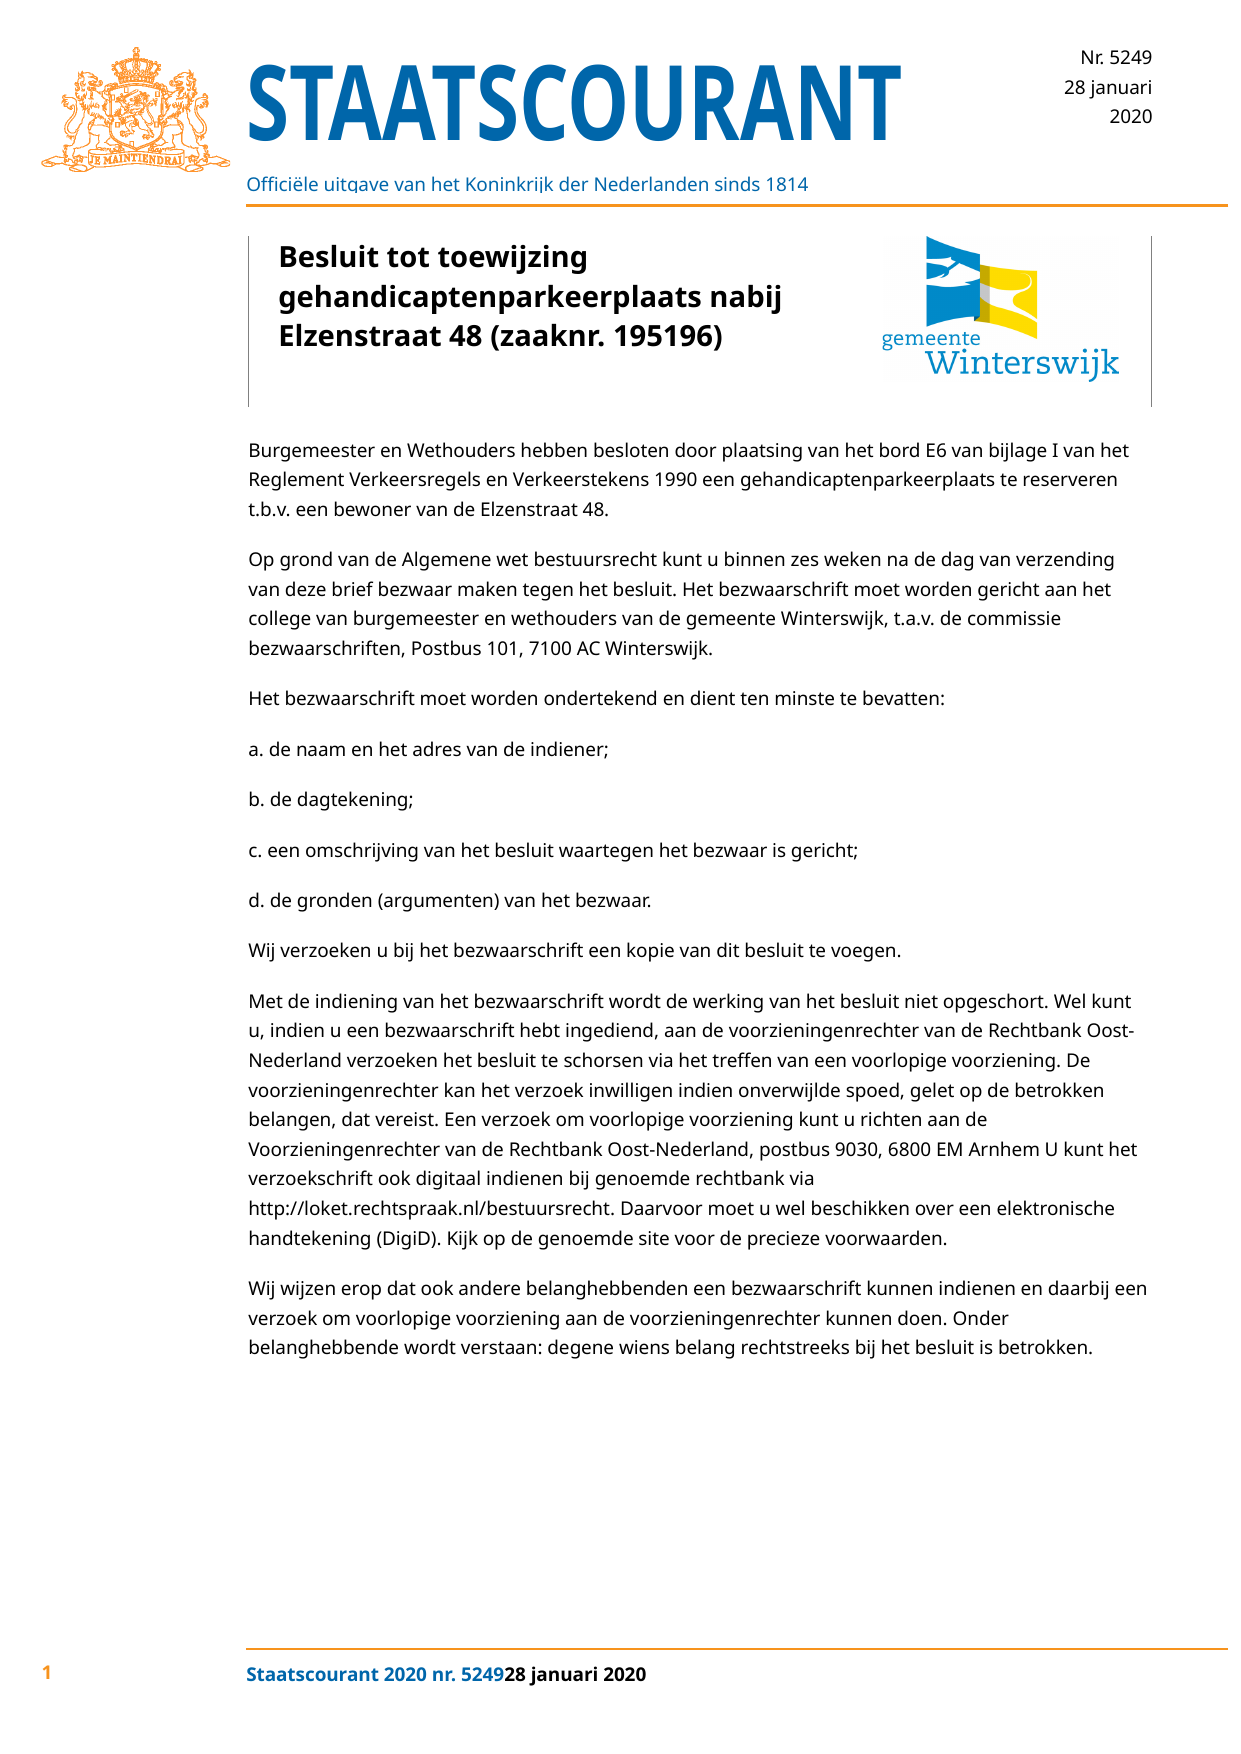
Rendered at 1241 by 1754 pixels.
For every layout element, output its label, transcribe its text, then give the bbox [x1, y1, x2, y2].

picture [882, 236, 1119, 382]
text a. de naam en het adres van de indiener; [248, 736, 1152, 762]
text Burgemeester en Wethouders hebben besloten door plaatsing van het bord E6 van bijlage I van het Reglement Verkeersregels en Verkeerstekens 1990 een gehandicaptenparkeerplaats te reserveren t.b.v. een bewoner van de Elzenstraat 48. [248, 437, 1152, 522]
picture [41, 47, 231, 172]
text Het bezwaarschrift moet worden ondertekend en dient ten minste te bevatten: [248, 686, 1152, 711]
table_header [850, 236, 1151, 407]
table_header Besluit tot toewijzing gehandicaptenparkeerplaats nabij Elzenstraat 48 (zaaknr. 195196) [249, 236, 850, 407]
text Met de indiening van het bezwaarschrift wordt de werking van het besluit niet opgeschort. Wel kunt u, indien u een bezwaarschrift hebt ingediend, aan de voorzieningenrechter van de Rechtbank Oost-Nederland verzoeken het besluit te schorsen via het treffen van een voorlopige voorziening. De voorzieningenrechter kan het verzoek inwilligen indien onverwijlde spoed, gelet op de betrokken belangen, dat vereist. Een verzoek om voorlopige voorziening kunt u richten aan de Voorzieningenrechter van de Rechtbank Oost-Nederland, postbus 9030, 6800 EM Arnhem U kunt het verzoekschrift ook digitaal indienen bij genoemde rechtbank via http://loket.rechtspraak.nl/bestuursrecht. Daarvoor moet u wel beschikken over een elektronische handtekening (DigiD). Kijk op de genoemde site voor de precieze voorwaarden. [248, 988, 1152, 1250]
text b. de dagtekening; [248, 786, 1152, 812]
picture [1111, 360, 1119, 371]
text Op grond van de Algemene wet bestuursrecht kunt u binnen zes weken na de dag van verzending van deze brief bezwaar maken tegen het besluit. Het bezwaarschrift moet worden gericht aan het college van burgemeester en wethouders van de gemeente Winterswijk, t.a.v. de commissie bezwaarschriften, Postbus 101, 7100 AC Winterswijk. [248, 546, 1152, 661]
text Wij wijzen erop dat ook andere belanghebbenden een bezwaarschrift kunnen indienen en daarbij een verzoek om voorlopige voorziening aan de voorzieningenrechter kunnen doen. Onder belanghebbende wordt verstaan: degene wiens belang rechtstreeks bij het besluit is betrokken. [248, 1275, 1152, 1360]
text c. een omschrijving van het besluit waartegen het bezwaar is gericht; [248, 837, 1152, 862]
text d. de gronden (argumenten) van het bezwaar. [248, 887, 1152, 913]
text Wij verzoeken u bij het bezwaarschrift een kopie van dit besluit te voegen. [248, 938, 1152, 963]
